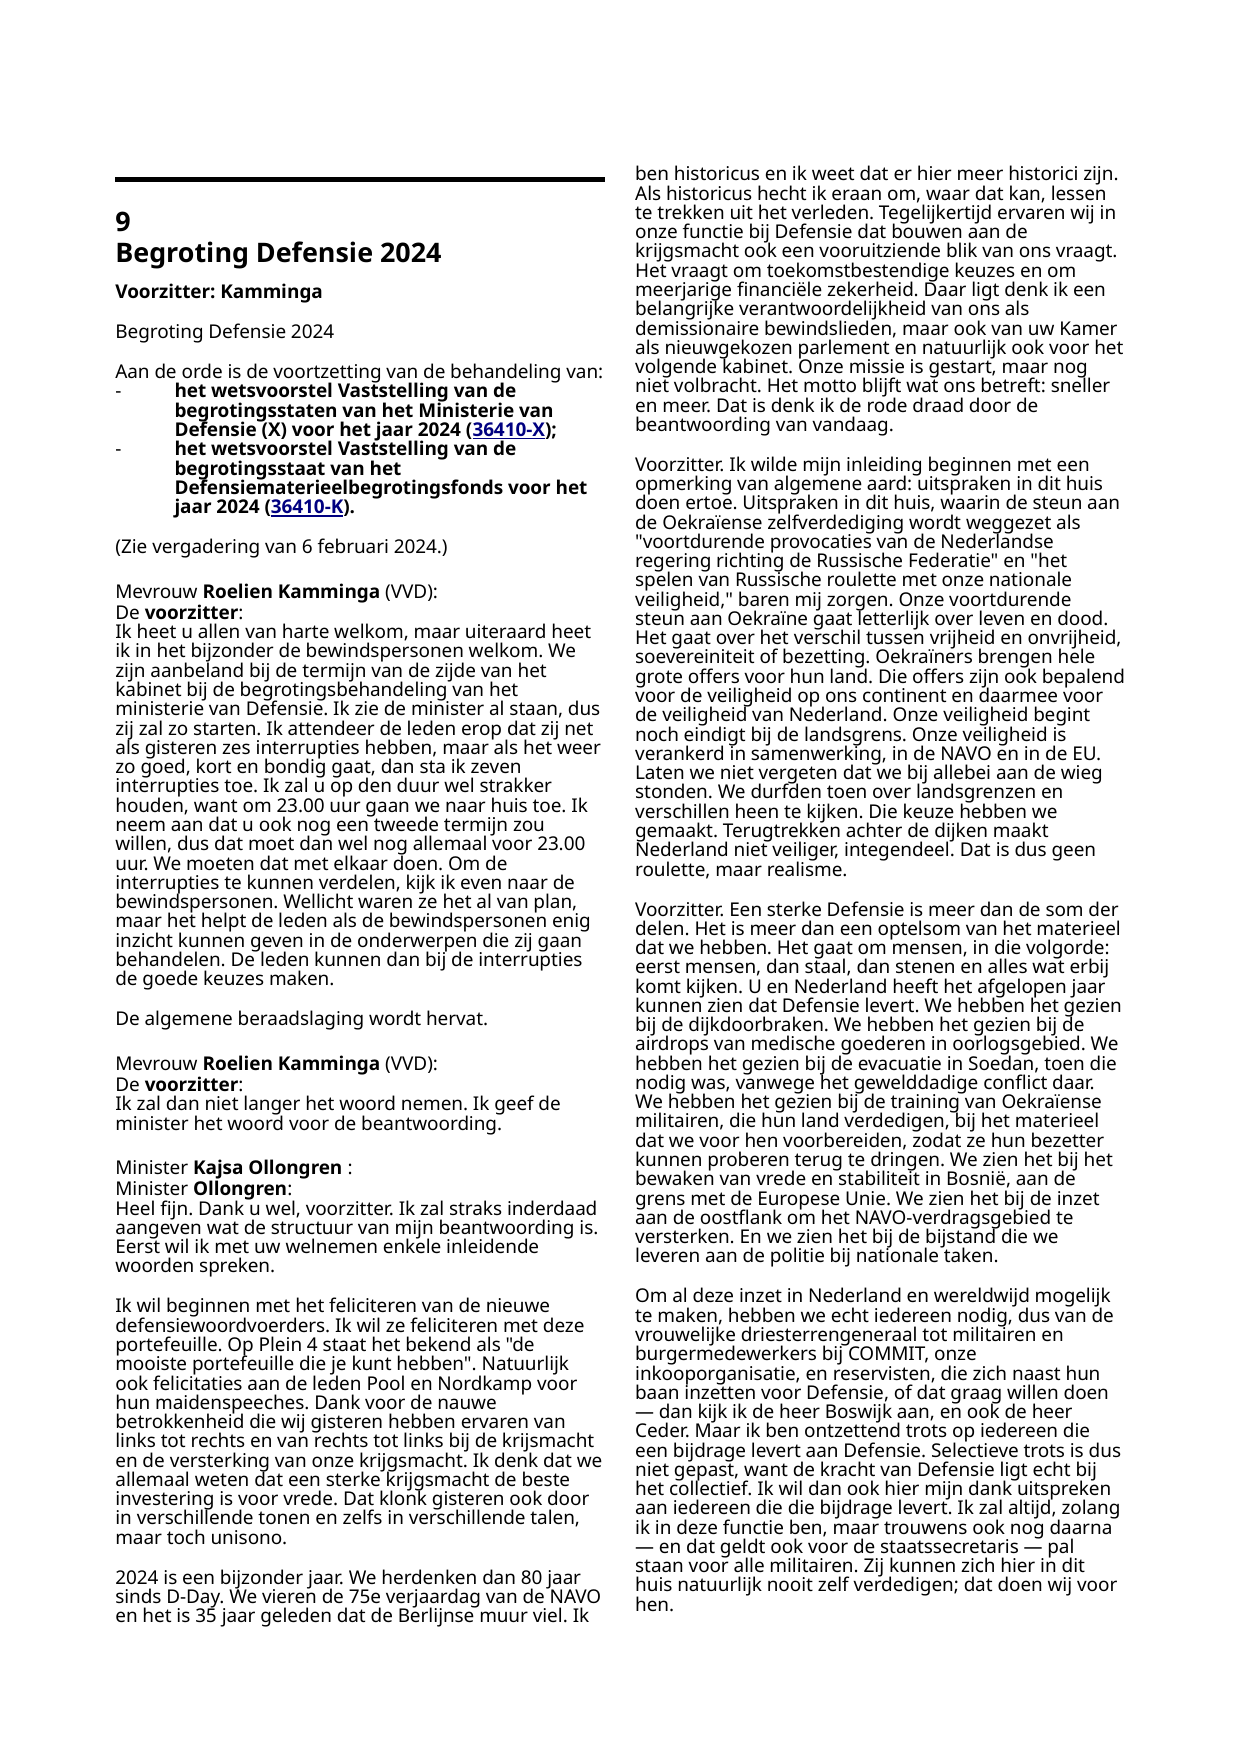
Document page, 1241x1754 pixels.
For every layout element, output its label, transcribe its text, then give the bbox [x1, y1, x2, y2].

text Mevrouw Roelien Kamminga (VVD): [115, 578, 605, 604]
text Minister Ollongren: [115, 1180, 605, 1199]
text Begroting Defensie 2024 [115, 239, 605, 283]
text Minister Kajsa Ollongren : [115, 1154, 605, 1180]
text (Zie vergadering van 6 februari 2024.) [115, 538, 605, 557]
text Ik zal dan niet langer het woord nemen. Ik geef de minister het woord voor de beantwoording. [115, 1095, 605, 1134]
text Heel fijn. Dank u wel, voorzitter. Ik zal straks inderdaad aangeven wat de structuur van mijn beantwoording is. Eerst wil ik met uw welnemen enkele inleidende woorden spreken. [115, 1199, 605, 1277]
list het wetsvoorstel Vaststelling van de begrotingsstaat van het Defensiematerieelbegrotingsfonds voor het jaar 2024 (36410-K). [115, 440, 605, 517]
text Voorzitter: Kamminga [115, 283, 605, 302]
text Om al deze inzet in Nederland en wereldwijd mogelijk te maken, hebben we echt iedereen nodig, dus van de vrouwelijke driesterrengeneraal tot militairen en burgermedewerkers bij COMMIT, onze inkooporganisatie, en reservisten, die zich naast hun baan inzetten voor Defensie, of dat graag willen doen — dan kijk ik de heer Boswijk aan, en ook de heer Ceder. Maar ik ben ontzettend trots op iedereen die een bijdrage levert aan Defensie. Selectieve trots is dus niet gepast, want de kracht van Defensie ligt echt bij het collectief. Ik wil dan ook hier mijn dank uitspreken aan iedereen die die bijdrage levert. Ik zal altijd, zolang ik in deze functie ben, maar trouwens ook nog daarna — en dat geldt ook voor de staatssecretaris — pal staan voor alle militairen. Zij kunnen zich hier in dit huis natuurlijk nooit zelf verdedigen; dat doen wij voor hen. [635, 1287, 1125, 1615]
text De voorzitter: [115, 604, 605, 623]
text Begroting Defensie 2024 [115, 323, 605, 342]
text Aan de orde is de voortzetting van de behandeling van: [115, 363, 605, 382]
text Ik heet u allen van harte welkom, maar uiteraard heet ik in het bijzonder de bewindspersonen welkom. We zijn aanbeland bij de termijn van de zijde van het kabinet bij de begrotingsbehandeling van het ministerie van Defensie. Ik zie de minister al staan, dus zij zal zo starten. Ik attendeer de leden erop dat zij net als gisteren zes interrupties hebben, maar als het weer zo goed, kort en bondig gaat, dan sta ik zeven interrupties toe. Ik zal u op den duur wel strakker houden, want om 23.00 uur gaan we naar huis toe. Ik neem aan dat u ook nog een tweede termijn zou willen, dus dat moet dan wel nog allemaal voor 23.00 uur. We moeten dat met elkaar doen. Om de interrupties te kunnen verdelen, kijk ik even naar de bewindspersonen. Wellicht waren ze het al van plan, maar het helpt de leden als de bewindspersonen enig inzicht kunnen geven in de onderwerpen die zij gaan behandelen. De leden kunnen dan bij de interrupties de goede keuzes maken. [115, 623, 605, 989]
text ben historicus en ik weet dat er hier meer historici zijn. Als historicus hecht ik eraan om, waar dat kan, lessen te trekken uit het verleden. Tegelijkertijd ervaren wij in onze functie bij Defensie dat bouwen aan de krijgsmacht ook een vooruitziende blik van ons vraagt. Het vraagt om toekomstbestendige keuzes en om meerjarige financiële zekerheid. Daar ligt denk ik een belangrijke verantwoordelijkheid van ons als demissionaire bewindslieden, maar ook van uw Kamer als nieuwgekozen parlement en natuurlijk ook voor het volgende kabinet. Onze missie is gestart, maar nog niet volbracht. Het motto blijft wat ons betreft: sneller en meer. Dat is denk ik de rode draad door de beantwoording van vandaag. [635, 165, 1125, 435]
text Mevrouw Roelien Kamminga (VVD): [115, 1050, 605, 1076]
text 2024 is een bijzonder jaar. We herdenken dan 80 jaar sinds D-Day. We vieren de 75e verjaardag van de NAVO en het is 35 jaar geleden dat de Berlijnse muur viel. Ik [115, 1569, 605, 1626]
list het wetsvoorstel Vaststelling van de begrotingsstaten van het Ministerie van Defensie (X) voor het jaar 2024 (36410-X); [115, 382, 605, 440]
text Ik wil beginnen met het feliciteren van de nieuwe defensiewoordvoerders. Ik wil ze feliciteren met deze portefeuille. Op Plein 4 staat het bekend als "de mooiste portefeuille die je kunt hebben". Natuurlijk ook felicitaties aan de leden Pool en Nordkamp voor hun maidenspeeches. Dank voor de nauwe betrokkenheid die wij gisteren hebben ervaren van links tot rechts en van rechts tot links bij de krijsmacht en de versterking van onze krijgsmacht. Ik denk dat we allemaal weten dat een sterke krijgsmacht de beste investering is voor vrede. Dat klonk gisteren ook door in verschillende tonen en zelfs in verschillende talen, maar toch unisono. [115, 1297, 605, 1548]
text De voorzitter: [115, 1076, 605, 1095]
text Voorzitter. Een sterke Defensie is meer dan de som der delen. Het is meer dan een optelsom van het materieel dat we hebben. Het gaat om mensen, in die volgorde: eerst mensen, dan staal, dan stenen en alles wat erbij komt kijken. U en Nederland heeft het afgelopen jaar kunnen zien dat Defensie levert. We hebben het gezien bij de dijkdoorbraken. We hebben het gezien bij de airdrops van medische goederen in oorlogsgebied. We hebben het gezien bij de evacuatie in Soedan, toen die nodig was, vanwege het gewelddadige conflict daar. We hebben het gezien bij de training van Oekraïense militairen, die hun land verdedigen, bij het materieel dat we voor hen voorbereiden, zodat ze hun bezetter kunnen proberen terug te dringen. We zien het bij het bewaken van vrede en stabiliteit in Bosnië, aan de grens met de Europese Unie. We zien het bij de inzet aan de oostflank om het NAVO-verdragsgebied te versterken. En we zien het bij de bijstand die we leveren aan de politie bij nationale taken. [635, 901, 1125, 1267]
text De algemene beraadslaging wordt hervat. [115, 1010, 605, 1029]
text 9 [115, 203, 605, 239]
text Voorzitter. Ik wilde mijn inleiding beginnen met een opmerking van algemene aard: uitspraken in dit huis doen ertoe. Uitspraken in dit huis, waarin de steun aan de Oekraïense zelfverdediging wordt weggezet als "voortdurende provocaties van de Nederlandse regering richting de Russische Federatie" en "het spelen van Russische roulette met onze nationale veiligheid," baren mij zorgen. Onze voortdurende steun aan Oekraïne gaat letterlijk over leven en dood. Het gaat over het verschil tussen vrijheid en onvrijheid, soevereiniteit of bezetting. Oekraïners brengen hele grote offers voor hun land. Die offers zijn ook bepalend voor de veiligheid op ons continent en daarmee voor de veiligheid van Nederland. Onze veiligheid begint noch eindigt bij de landsgrens. Onze veiligheid is verankerd in samenwerking, in de NAVO en in de EU. Laten we niet vergeten dat we bij allebei aan de wieg stonden. We durfden toen over landsgrenzen en verschillen heen te kijken. Die keuze hebben we gemaakt. Terugtrekken achter de dijken maakt Nederland niet veiliger, integendeel. Dat is dus geen roulette, maar realisme. [635, 456, 1125, 880]
